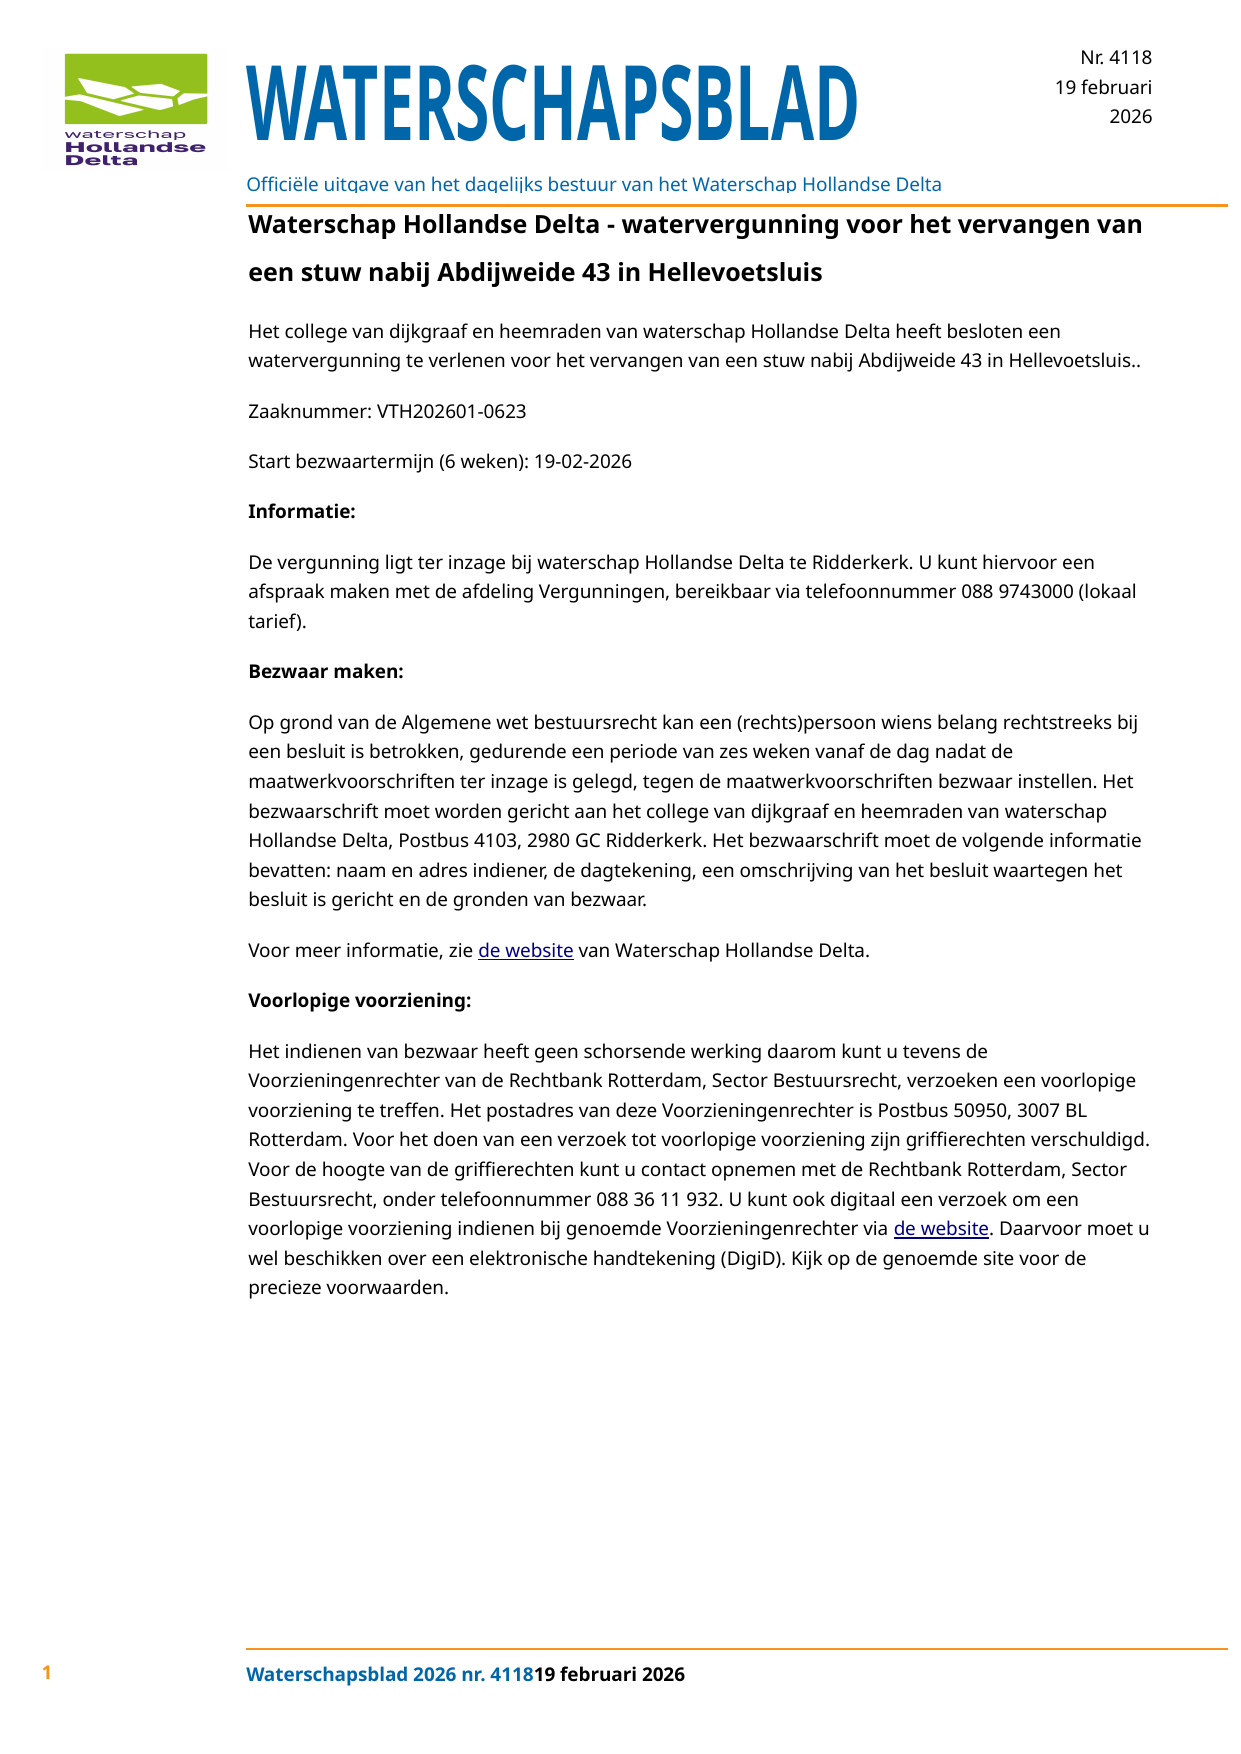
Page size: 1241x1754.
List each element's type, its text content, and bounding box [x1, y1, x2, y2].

text Bezwaar maken: [248, 659, 1152, 684]
picture [41, 47, 231, 172]
text Het indienen van bezwaar heeft geen schorsende werking daarom kunt u tevens de Voorzieningenrechter van de Rechtbank Rotterdam, Sector Bestuursrecht, verzoeken een voorlopige voorziening te treffen. Het postadres van deze Voorzieningenrechter is Postbus 50950, 3007 BL Rotterdam. Voor het doen van een verzoek tot voorlopige voorziening zijn griffierechten verschuldigd. Voor de hoogte van de griffierechten kunt u contact opnemen met de Rechtbank Rotterdam, Sector Bestuursrecht, onder telefoonnummer 088 36 11 932. U kunt ook digitaal een verzoek om een voorlopige voorziening indienen bij genoemde Voorzieningenrechter via de website. Daarvoor moet u wel beschikken over een elektronische handtekening (DigiD). Kijk op de genoemde site voor de precieze voorwaarden. [248, 1038, 1152, 1300]
text Voor meer informatie, zie de website van Waterschap Hollandse Delta. [248, 937, 1152, 963]
text Op grond van de Algemene wet bestuursrecht kan een (rechts)persoon wiens belang rechtstreeks bij een besluit is betrokken, gedurende een periode van zes weken vanaf de dag nadat de maatwerkvoorschriften ter inzage is gelegd, tegen de maatwerkvoorschriften bezwaar instellen. Het bezwaarschrift moet worden gericht aan het college van dijkgraaf en heemraden van waterschap Hollandse Delta, Postbus 4103, 2980 GC Ridderkerk. Het bezwaarschrift moet de volgende informatie bevatten: naam en adres indiener, de dagtekening, een omschrijving van het besluit waartegen het besluit is gericht en de gronden van bezwaar. [248, 709, 1152, 912]
text Informatie: [248, 499, 1152, 524]
text Het college van dijkgraaf en heemraden van waterschap Hollandse Delta heeft besloten een watervergunning te verlenen voor het vervangen van een stuw nabij Abdijweide 43 in Hellevoetsluis.. [248, 318, 1152, 373]
text Zaaknummer: VTH202601-0623 [248, 398, 1152, 424]
text Voorlopige voorziening: [248, 987, 1152, 1013]
text De vergunning ligt ter inzage bij waterschap Hollandse Delta te Ridderkerk. U kunt hiervoor een afspraak maken met de afdeling Vergunningen, bereikbaar via telefoonnummer 088 9743000 (lokaal tarief). [248, 549, 1152, 634]
text Waterschap Hollandse Delta - watervergunning voor het vervangen van een stuw nabij Abdijweide 43 in Hellevoetsluis [248, 207, 1152, 288]
text Start bezwaartermijn (6 weken): 19-02-2026 [248, 448, 1152, 474]
